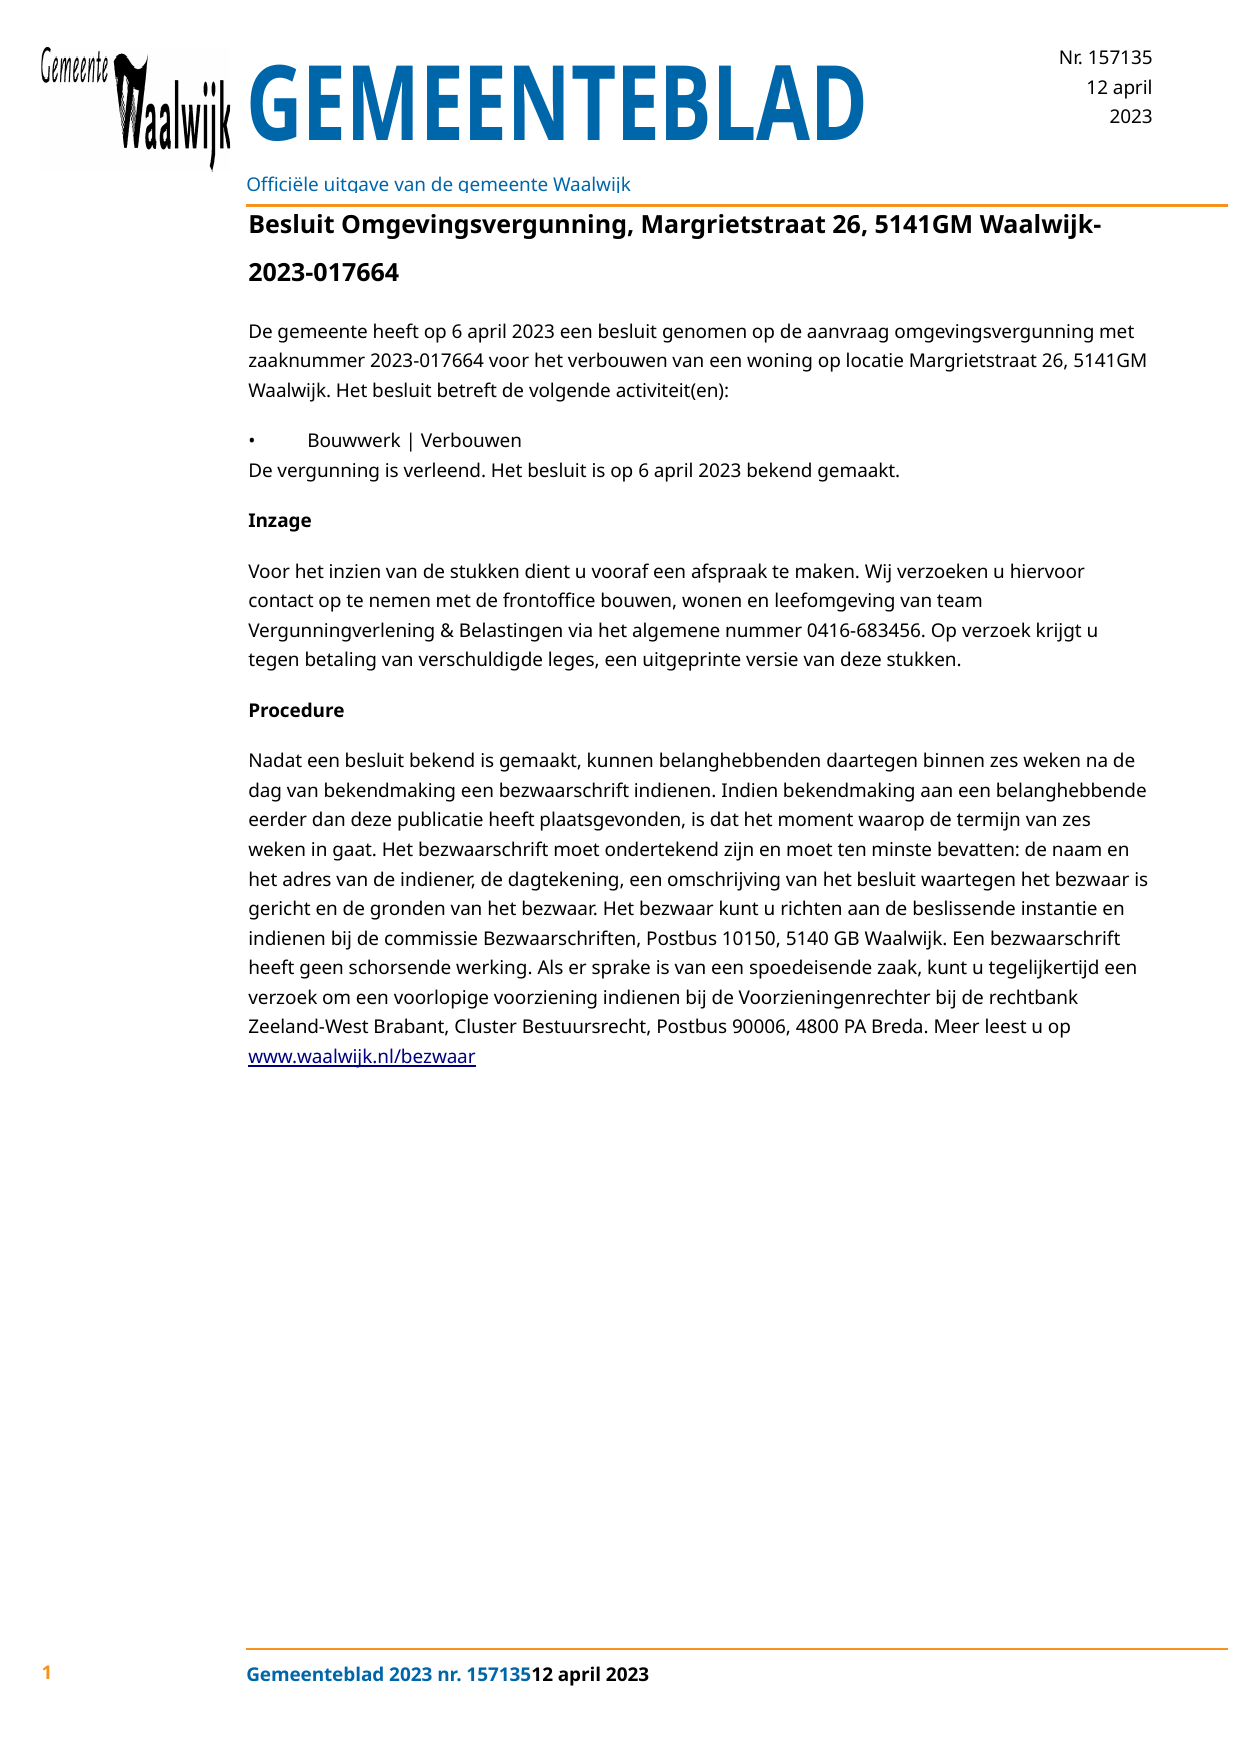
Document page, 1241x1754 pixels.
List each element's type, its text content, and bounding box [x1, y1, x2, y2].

text Besluit Omgevingsvergunning, Margrietstraat 26, 5141GM Waalwijk-2023-017664 [248, 207, 1152, 288]
text Inzage [248, 507, 1152, 533]
text De gemeente heeft op 6 april 2023 een besluit genomen op de aanvraag omgevingsvergunning met zaaknummer 2023-017664 voor het verbouwen van een woning op locatie Margrietstraat 26, 5141GM Waalwijk. Het besluit betreft de volgende activiteit(en): [248, 318, 1152, 403]
text Nadat een besluit bekend is gemaakt, kunnen belanghebbenden daartegen binnen zes weken na de dag van bekendmaking een bezwaarschrift indienen. Indien bekendmaking aan een belanghebbende eerder dan deze publicatie heeft plaatsgevonden, is dat het moment waarop de termijn van zes weken in gaat. Het bezwaarschrift moet ondertekend zijn en moet ten minste bevatten: de naam en het adres van de indiener, de dagtekening, een omschrijving van het besluit waartegen het bezwaar is gericht en de gronden van het bezwaar. Het bezwaar kunt u richten aan de beslissende instantie en indienen bij de commissie Bezwaarschriften, Postbus 10150, 5140 GB Waalwijk. Een bezwaarschrift heeft geen schorsende werking. Als er sprake is van een spoedeisende zaak, kunt u tegelijkertijd een verzoek om een voorlopige voorziening indienen bij de Voorzieningenrechter bij de rechtbank Zeeland-West Brabant, Cluster Bestuursrecht, Postbus 90006, 4800 PA Breda. Meer leest u op www.waalwijk.nl/bezwaar [248, 747, 1152, 1069]
text Voor het inzien van de stukken dient u vooraf een afspraak te maken. Wij verzoeken u hiervoor contact op te nemen met de frontoffice bouwen, wonen en leefomgeving van team Vergunningverlening & Belastingen via het algemene nummer 0416-683456. Op verzoek krijgt u tegen betaling van verschuldigde leges, een uitgeprinte versie van deze stukken. [248, 558, 1152, 672]
picture [41, 47, 231, 172]
text De vergunning is verleend. Het besluit is op 6 april 2023 bekend gemaakt. [248, 457, 1152, 483]
text Procedure [248, 697, 1152, 723]
list Bouwwerk | Verbouwen [248, 427, 1152, 453]
